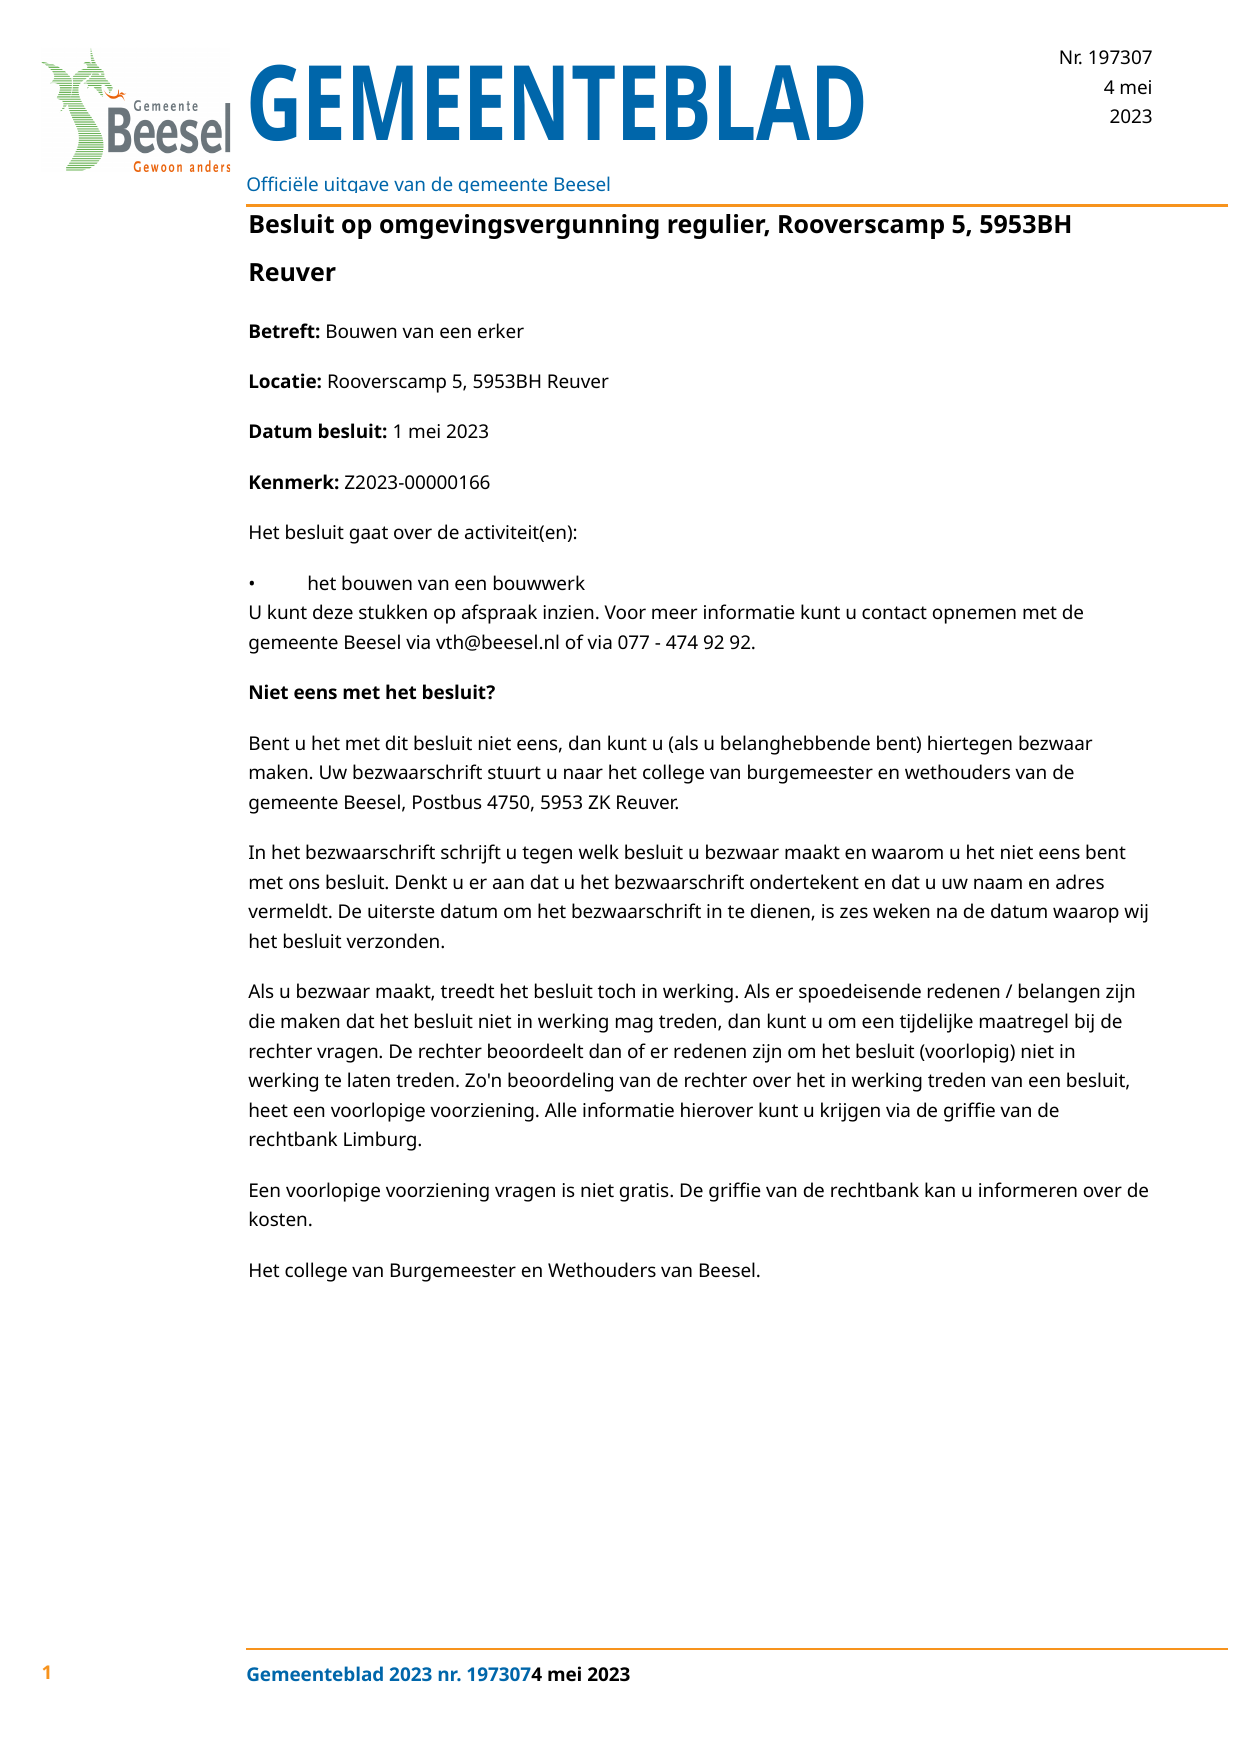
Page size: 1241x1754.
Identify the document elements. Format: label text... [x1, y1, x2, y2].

text Het college van Burgemeester en Wethouders van Beesel. [248, 1257, 1152, 1283]
text Het besluit gaat over de activiteit(en): [248, 519, 1152, 545]
list het bouwen van een bouwwerk [248, 570, 1152, 596]
text Betreft: Bouwen van een erker [248, 318, 1152, 344]
text Locatie: Rooverscamp 5, 5953BH Reuver [248, 368, 1152, 394]
text Niet eens met het besluit? [248, 679, 1152, 705]
text Besluit op omgevingsvergunning regulier, Rooverscamp 5, 5953BH Reuver [248, 207, 1152, 288]
text Bent u het met dit besluit niet eens, dan kunt u (als u belanghebbende bent) hiertegen bezwaar maken. Uw bezwaarschrift stuurt u naar het college van burgemeester en wethouders van de gemeente Beesel, Postbus 4750, 5953 ZK Reuver. [248, 730, 1152, 815]
text Een voorlopige voorziening vragen is niet gratis. De griffie van de rechtbank kan u informeren over de kosten. [248, 1177, 1152, 1232]
picture [41, 47, 231, 172]
text Als u bezwaar maakt, treedt het besluit toch in werking. Als er spoedeisende redenen / belangen zijn die maken dat het besluit niet in werking mag treden, dan kunt u om een tijdelijke maatregel bij de rechter vragen. De rechter beoordeelt dan of er redenen zijn om het besluit (voorlopig) niet in werking te laten treden. Zo'n beoordeling van de rechter over het in werking treden van een besluit, heet een voorlopige voorziening. Alle informatie hierover kunt u krijgen via de griffie van de rechtbank Limburg. [248, 979, 1152, 1152]
text Datum besluit: 1 mei 2023 [248, 419, 1152, 444]
text Kenmerk: Z2023-00000166 [248, 469, 1152, 495]
text U kunt deze stukken op afspraak inzien. Voor meer informatie kunt u contact opnemen met de gemeente Beesel via vth@beesel.nl of via 077 - 474 92 92. [248, 599, 1152, 655]
text In het bezwaarschrift schrijft u tegen welk besluit u bezwaar maakt en waarom u het niet eens bent met ons besluit. Denkt u er aan dat u het bezwaarschrift ondertekent en dat u uw naam en adres vermeldt. De uiterste datum om het bezwaarschrift in te dienen, is zes weken na de datum waarop wij het besluit verzonden. [248, 839, 1152, 954]
